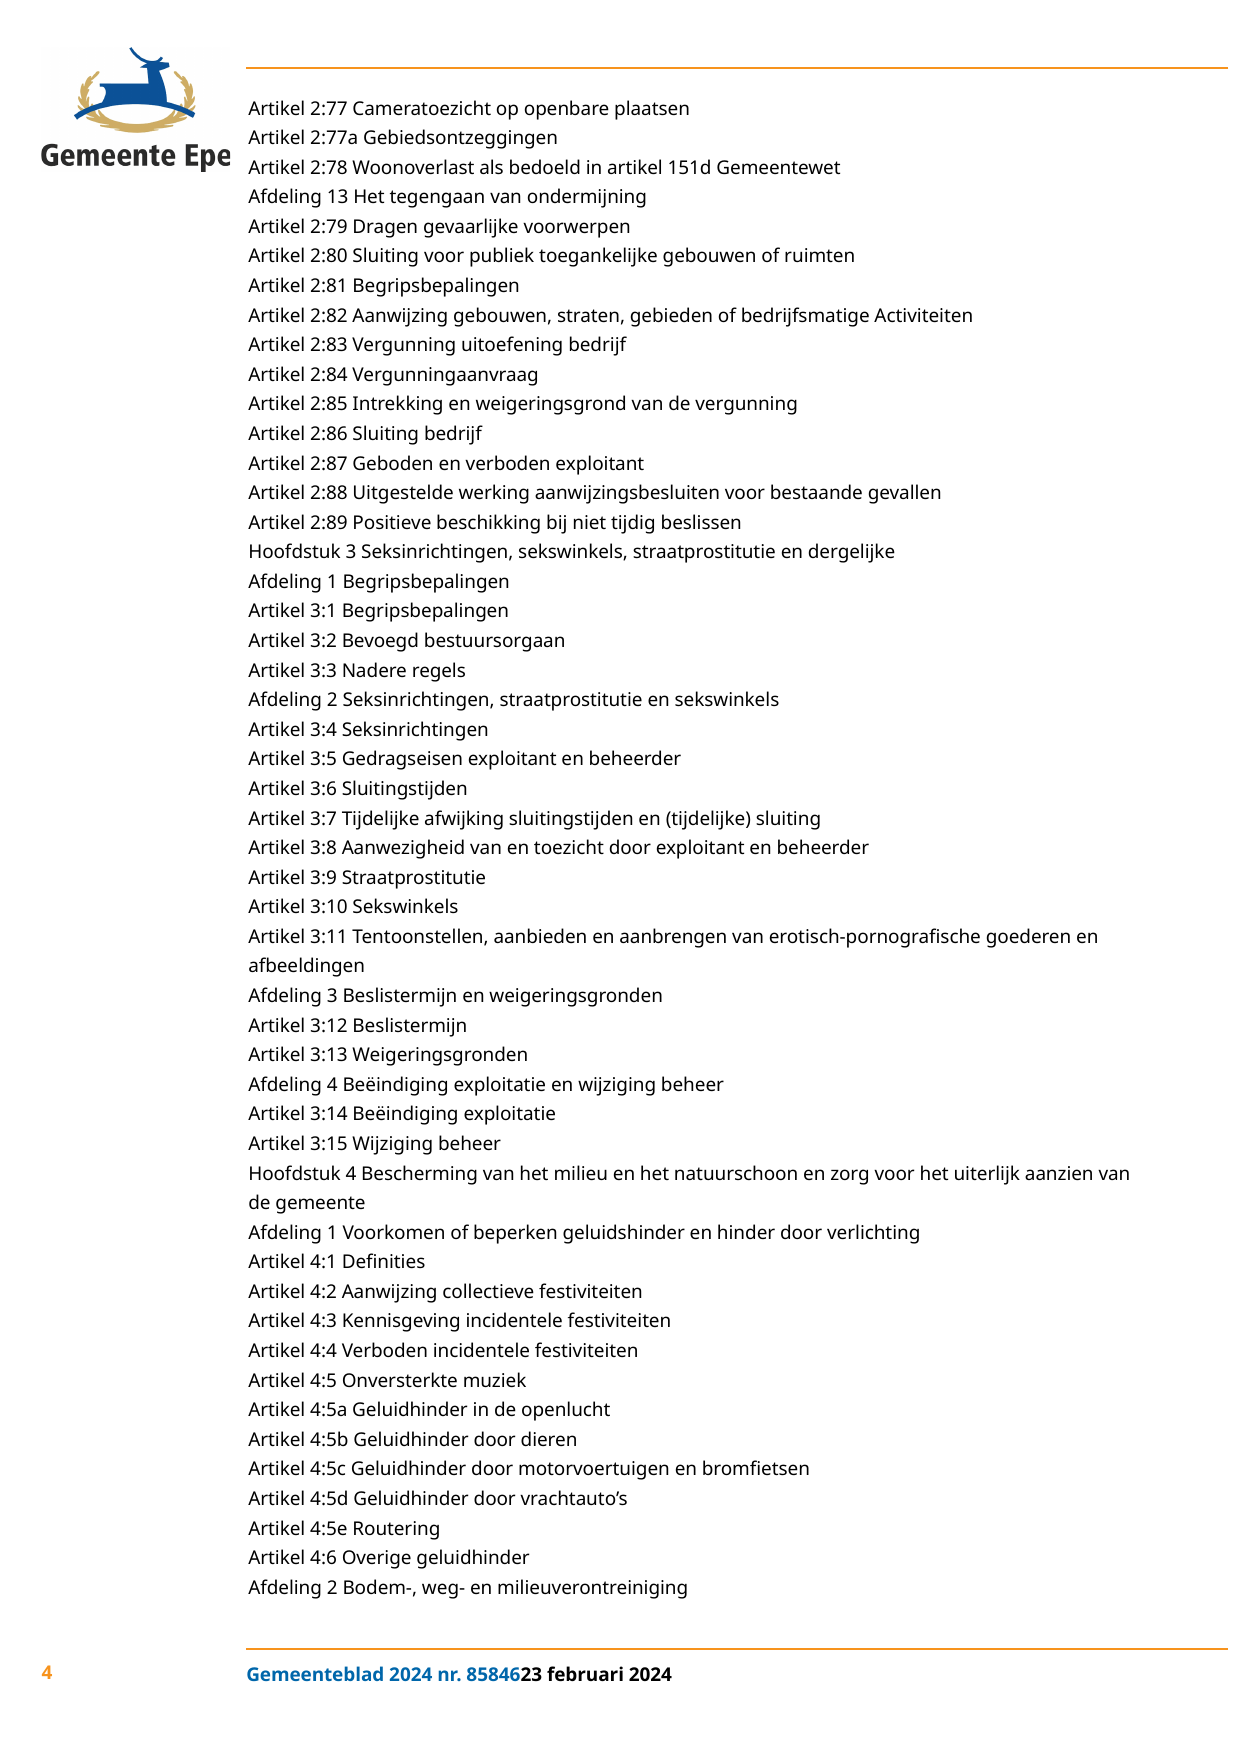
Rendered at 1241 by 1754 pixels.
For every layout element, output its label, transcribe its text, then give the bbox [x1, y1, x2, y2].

text Artikel 4:5b Geluidhinder door dieren [248, 1426, 1152, 1452]
text Artikel 2:85 Intrekking en weigeringsgrond van de vergunning [248, 391, 1152, 416]
text Artikel 2:79 Dragen gevaarlijke voorwerpen [248, 213, 1152, 239]
text Artikel 2:87 Geboden en verboden exploitant [248, 450, 1152, 476]
text Artikel 2:82 Aanwijzing gebouwen, straten, gebieden of bedrijfsmatige Activiteiten [248, 302, 1152, 328]
text Artikel 3:15 Wijziging beheer [248, 1130, 1152, 1156]
text Afdeling 2 Seksinrichtingen, straatprostitutie en sekswinkels [248, 686, 1152, 712]
text Artikel 3:1 Begripsbepalingen [248, 598, 1152, 623]
text Artikel 4:3 Kennisgeving incidentele festiviteiten [248, 1308, 1152, 1333]
text Artikel 3:10 Sekswinkels [248, 893, 1152, 919]
text Afdeling 1 Begripsbepalingen [248, 568, 1152, 594]
text Artikel 2:89 Positieve beschikking bij niet tijdig beslissen [248, 509, 1152, 535]
text Artikel 3:13 Weigeringsgronden [248, 1041, 1152, 1067]
text Artikel 4:5 Onversterkte muziek [248, 1367, 1152, 1393]
text Afdeling 4 Beëindiging exploitatie en wijziging beheer [248, 1071, 1152, 1097]
text Artikel 4:5d Geluidhinder door vrachtauto’s [248, 1485, 1152, 1511]
text Artikel 3:4 Seksinrichtingen [248, 716, 1152, 742]
text Artikel 2:81 Begripsbepalingen [248, 272, 1152, 298]
text Artikel 4:4 Verboden incidentele festiviteiten [248, 1337, 1152, 1363]
text Artikel 2:78 Woonoverlast als bedoeld in artikel 151d Gemeentewet [248, 154, 1152, 180]
text Artikel 3:14 Beëindiging exploitatie [248, 1101, 1152, 1126]
text Artikel 3:3 Nadere regels [248, 657, 1152, 683]
text Artikel 3:2 Bevoegd bestuursorgaan [248, 627, 1152, 653]
text Artikel 4:5c Geluidhinder door motorvoertuigen en bromfietsen [248, 1456, 1152, 1481]
text Artikel 2:77a Gebiedsontzeggingen [248, 124, 1152, 150]
text Afdeling 1 Voorkomen of beperken geluidshinder en hinder door verlichting [248, 1219, 1152, 1245]
text Artikel 3:6 Sluitingstijden [248, 775, 1152, 801]
text Artikel 3:11 Tentoonstellen, aanbieden en aanbrengen van erotisch-pornografische goederen en afbeeldingen [248, 923, 1152, 978]
text Artikel 2:88 Uitgestelde werking aanwijzingsbesluiten voor bestaande gevallen [248, 479, 1152, 505]
text Artikel 2:77 Cameratoezicht op openbare plaatsen [248, 95, 1152, 121]
picture [41, 47, 231, 172]
text Artikel 4:5e Routering [248, 1515, 1152, 1541]
text Artikel 4:6 Overige geluidhinder [248, 1544, 1152, 1570]
text Artikel 4:2 Aanwijzing collectieve festiviteiten [248, 1278, 1152, 1304]
text Artikel 3:12 Beslistermijn [248, 1012, 1152, 1038]
text Afdeling 2 Bodem-, weg- en milieuverontreiniging [248, 1574, 1152, 1600]
text Artikel 3:8 Aanwezigheid van en toezicht door exploitant en beheerder [248, 834, 1152, 860]
text Artikel 3:9 Straatprostitutie [248, 864, 1152, 890]
text Afdeling 13 Het tegengaan van ondermijning [248, 183, 1152, 209]
text Hoofdstuk 3 Seksinrichtingen, sekswinkels, straatprostitutie en dergelijke [248, 538, 1152, 564]
text Artikel 3:7 Tijdelijke afwijking sluitingstijden en (tijdelijke) sluiting [248, 805, 1152, 831]
text Artikel 2:86 Sluiting bedrijf [248, 420, 1152, 446]
text Artikel 4:5a Geluidhinder in de openlucht [248, 1396, 1152, 1422]
text Afdeling 3 Beslistermijn en weigeringsgronden [248, 982, 1152, 1008]
text Artikel 4:1 Definities [248, 1248, 1152, 1274]
text Artikel 2:84 Vergunningaanvraag [248, 361, 1152, 387]
text Artikel 2:80 Sluiting voor publiek toegankelijke gebouwen of ruimten [248, 243, 1152, 268]
text Artikel 3:5 Gedragseisen exploitant en beheerder [248, 746, 1152, 771]
text Hoofdstuk 4 Bescherming van het milieu en het natuurschoon en zorg voor het uiterlijk aanzien van de gemeente [248, 1160, 1152, 1215]
text Artikel 2:83 Vergunning uitoefening bedrijf [248, 331, 1152, 357]
